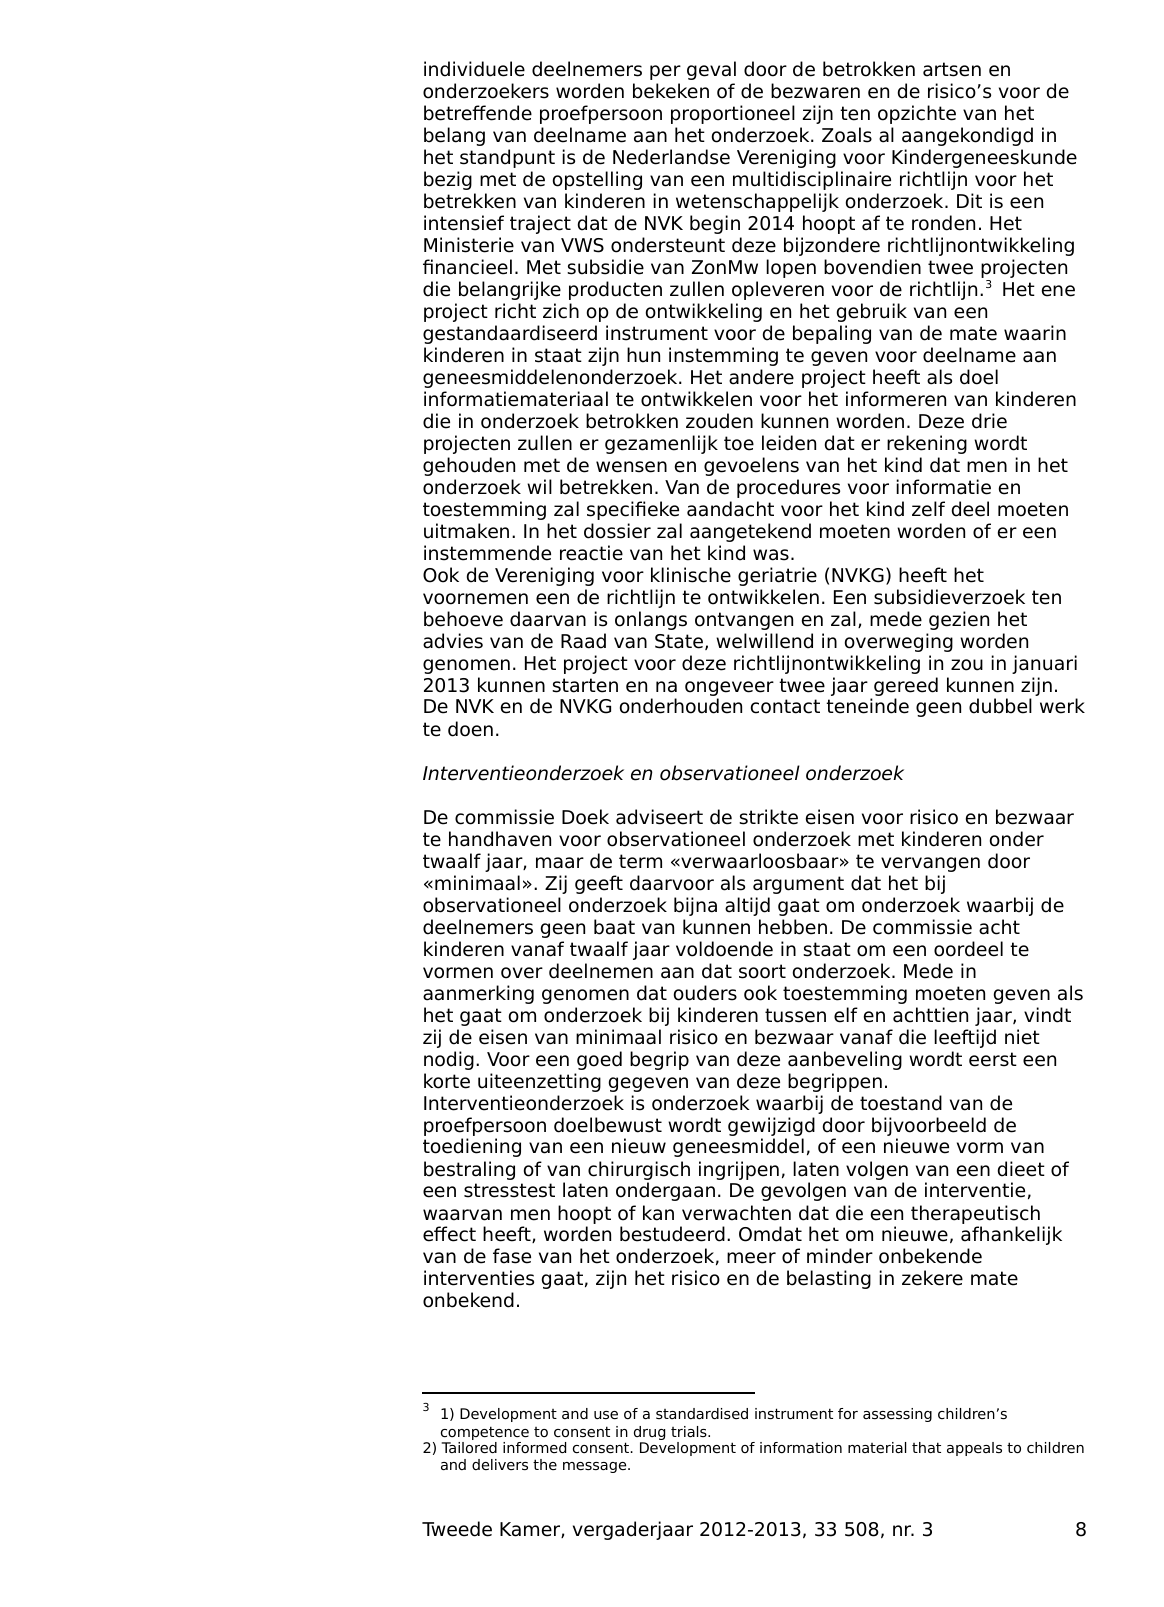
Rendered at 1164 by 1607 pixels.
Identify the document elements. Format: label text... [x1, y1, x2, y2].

text Interventieonderzoek is onderzoek waarbij de toestand van de proefpersoon doelbewust wordt gewijzigd door bijvoorbeeld de toediening van een nieuw geneesmiddel, of een nieuwe vorm van bestraling of van chirurgisch ingrijpen, laten volgen van een dieet of een stresstest laten ondergaan. De gevolgen van de interventie, waarvan men hoopt of kan verwachten dat die een therapeutisch effect heeft, worden bestudeerd. Omdat het om nieuwe, afhankelijk van de fase van het onderzoek, meer of minder onbekende interventies gaat, zijn het risico en de belasting in zekere mate onbekend. [422, 1092, 1087, 1312]
subtitle Interventieonderzoek en observationeel onderzoek [422, 763, 1087, 784]
text individuele deelnemers per geval door de betrokken artsen en onderzoekers worden bekeken of de bezwaren en de risico’s voor de betreffende proefpersoon proportioneel zijn ten opzichte van het belang van deelname aan het onderzoek. Zoals al aangekondigd in het standpunt is de Nederlandse Vereniging voor Kindergeneeskunde bezig met de opstelling van een multidisciplinaire richtlijn voor het betrekken van kinderen in wetenschappelijk onderzoek. Dit is een intensief traject dat de NVK begin 2014 hoopt af te ronden. Het Ministerie van VWS ondersteunt deze bijzondere richtlijnontwikkeling financieel. Met subsidie van ZonMw lopen bovendien twee projecten die belangrijke producten zullen opleveren voor de richtlijn. Het ene project richt zich op de ontwikkeling en het gebruik van een gestandaardiseerd instrument voor de bepaling van de mate waarin kinderen in staat zijn hun instemming te geven voor deelname aan geneesmiddelenonderzoek. Het andere project heeft als doel informatiemateriaal te ontwikkelen voor het informeren van kinderen die in onderzoek betrokken zouden kunnen worden. Deze drie projecten zullen er gezamenlijk toe leiden dat er rekening wordt gehouden met de wensen en gevoelens van het kind dat men in het onderzoek wil betrekken. Van de procedures voor informatie en toestemming zal specifieke aandacht voor het kind zelf deel moeten uitmaken. In het dossier zal aangetekend moeten worden of er een instemmende reactie van het kind was. [422, 59, 1087, 564]
text 2) Tailored informed consent. Development of information material that appeals to children and delivers the message. [422, 1441, 1087, 1474]
text 1) Development and use of a standardised instrument for assessing children’s competence to consent in drug trials. [422, 1402, 1087, 1441]
text De commissie Doek adviseert de strikte eisen voor risico en bezwaar te handhaven voor observationeel onderzoek met kinderen onder twaalf jaar, maar de term «verwaarloosbaar» te vervangen door «minimaal». Zij geeft daarvoor als argument dat het bij observationeel onderzoek bijna altijd gaat om onderzoek waarbij de deelnemers geen baat van kunnen hebben. De commissie acht kinderen vanaf twaalf jaar voldoende in staat om een oordeel te vormen over deelnemen aan dat soort onderzoek. Mede in aanmerking genomen dat ouders ook toestemming moeten geven als het gaat om onderzoek bij kinderen tussen elf en achttien jaar, vindt zij de eisen van minimaal risico en bezwaar vanaf die leeftijd niet nodig. Voor een goed begrip van deze aanbeveling wordt eerst een korte uiteenzetting gegeven van deze begrippen. [422, 807, 1087, 1092]
text Ook de Vereniging voor klinische geriatrie (NVKG) heeft het voornemen een de richtlijn te ontwikkelen. Een subsidieverzoek ten behoeve daarvan is onlangs ontvangen en zal, mede gezien het advies van de Raad van State, welwillend in overweging worden genomen. Het project voor deze richtlijnontwikkeling in zou in januari 2013 kunnen starten en na ongeveer twee jaar gereed kunnen zijn. De NVK en de NVKG onderhouden contact teneinde geen dubbel werk te doen. [422, 564, 1087, 740]
